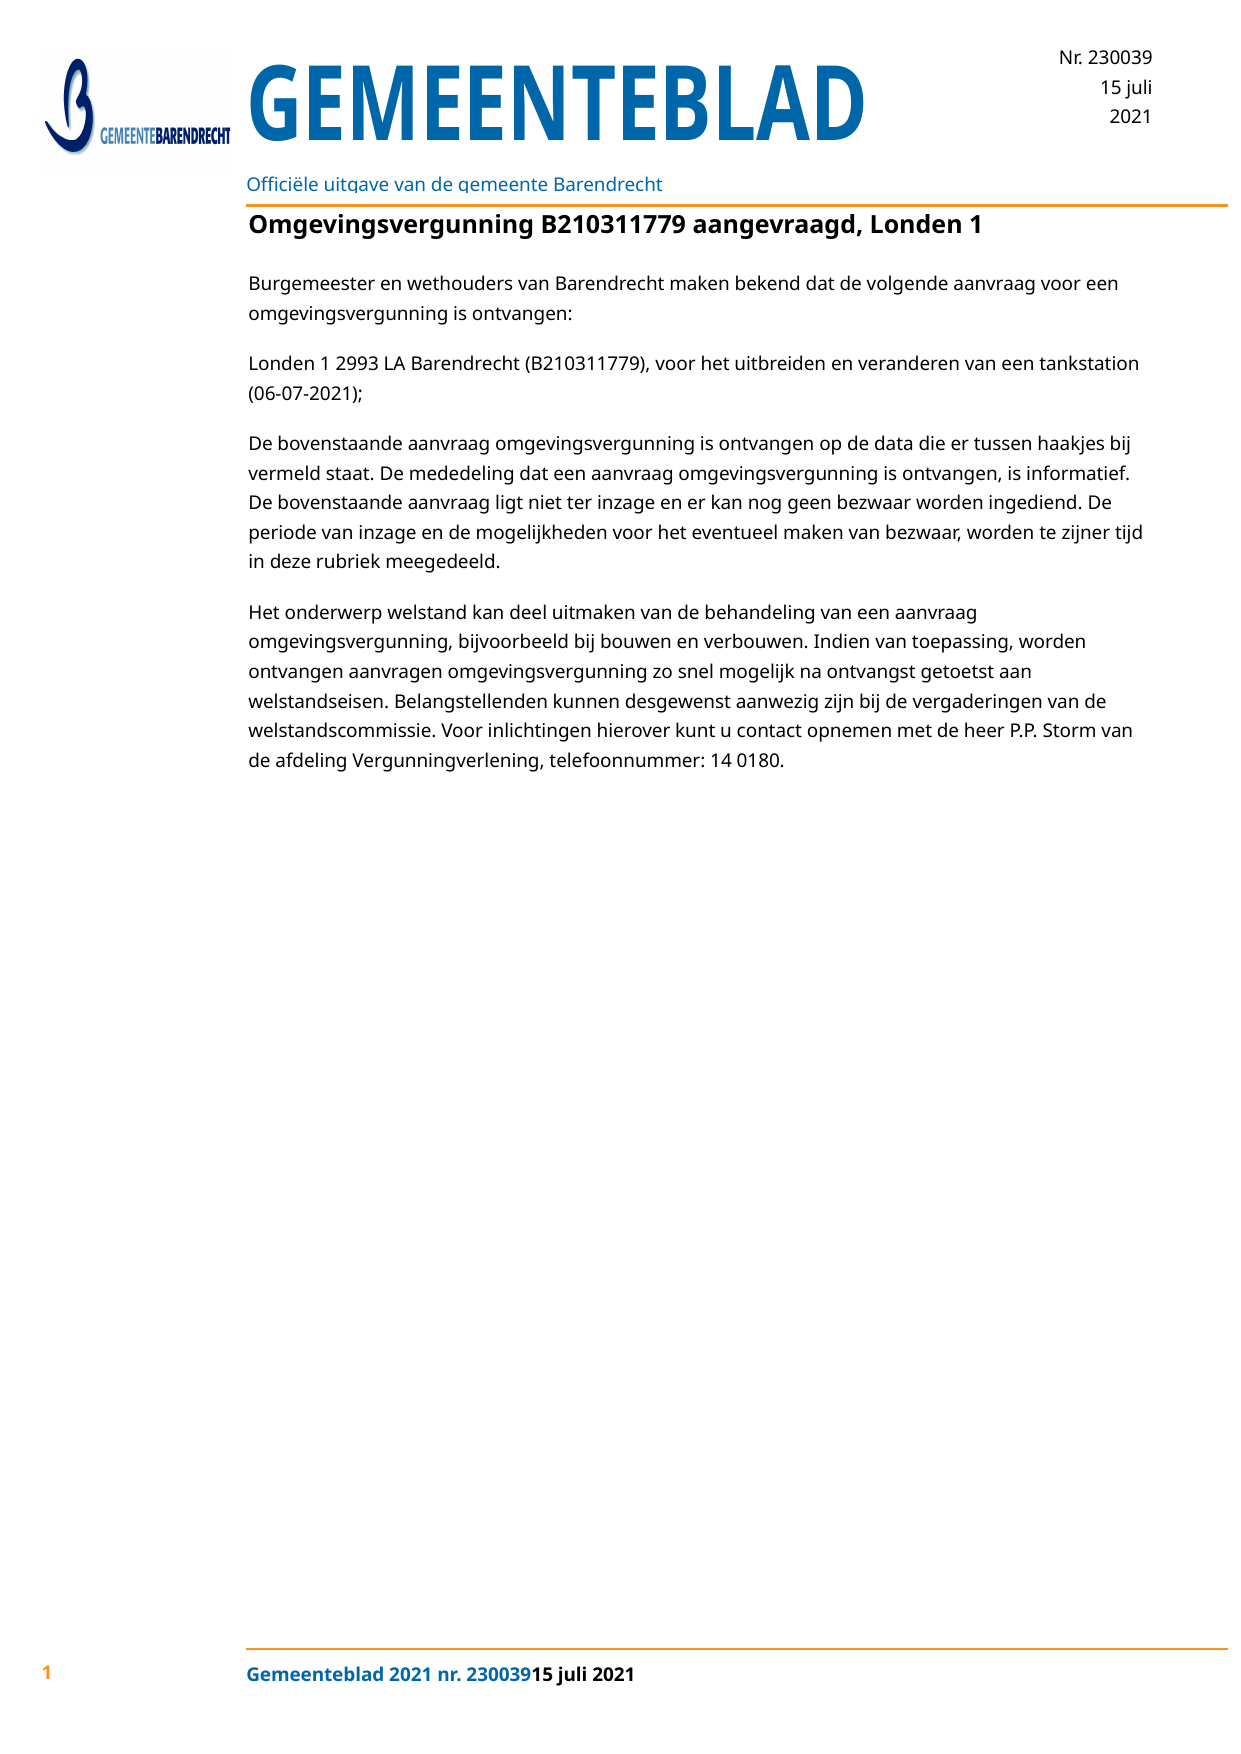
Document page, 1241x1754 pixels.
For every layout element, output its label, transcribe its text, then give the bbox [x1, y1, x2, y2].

picture [41, 47, 231, 172]
text Het onderwerp welstand kan deel uitmaken van de behandeling van een aanvraag omgevingsvergunning, bijvoorbeeld bij bouwen en verbouwen. Indien van toepassing, worden ontvangen aanvragen omgevingsvergunning zo snel mogelijk na ontvangst getoetst aan welstandseisen. Belangstellenden kunnen desgewenst aanwezig zijn bij de vergaderingen van de welstandscommissie. Voor inlichtingen hierover kunt u contact opnemen met de heer P.P. Storm van de afdeling Vergunningverlening, telefoonnummer: 14 0180. [248, 599, 1152, 773]
text Burgemeester en wethouders van Barendrecht maken bekend dat de volgende aanvraag voor een omgevingsvergunning is ontvangen: [248, 270, 1152, 326]
text Londen 1 2993 LA Barendrecht (B210311779), voor het uitbreiden en veranderen van een tankstation (06-07-2021); [248, 350, 1152, 406]
text Omgevingsvergunning B210311779 aangevraagd, Londen 1 [248, 207, 1152, 241]
text De bovenstaande aanvraag omgevingsvergunning is ontvangen op de data die er tussen haakjes bij vermeld staat. De mededeling dat een aanvraag omgevingsvergunning is ontvangen, is informatief. De bovenstaande aanvraag ligt niet ter inzage en er kan nog geen bezwaar worden ingediend. De periode van inzage en de mogelijkheden voor het eventueel maken van bezwaar, worden te zijner tijd in deze rubriek meegedeeld. [248, 430, 1152, 574]
